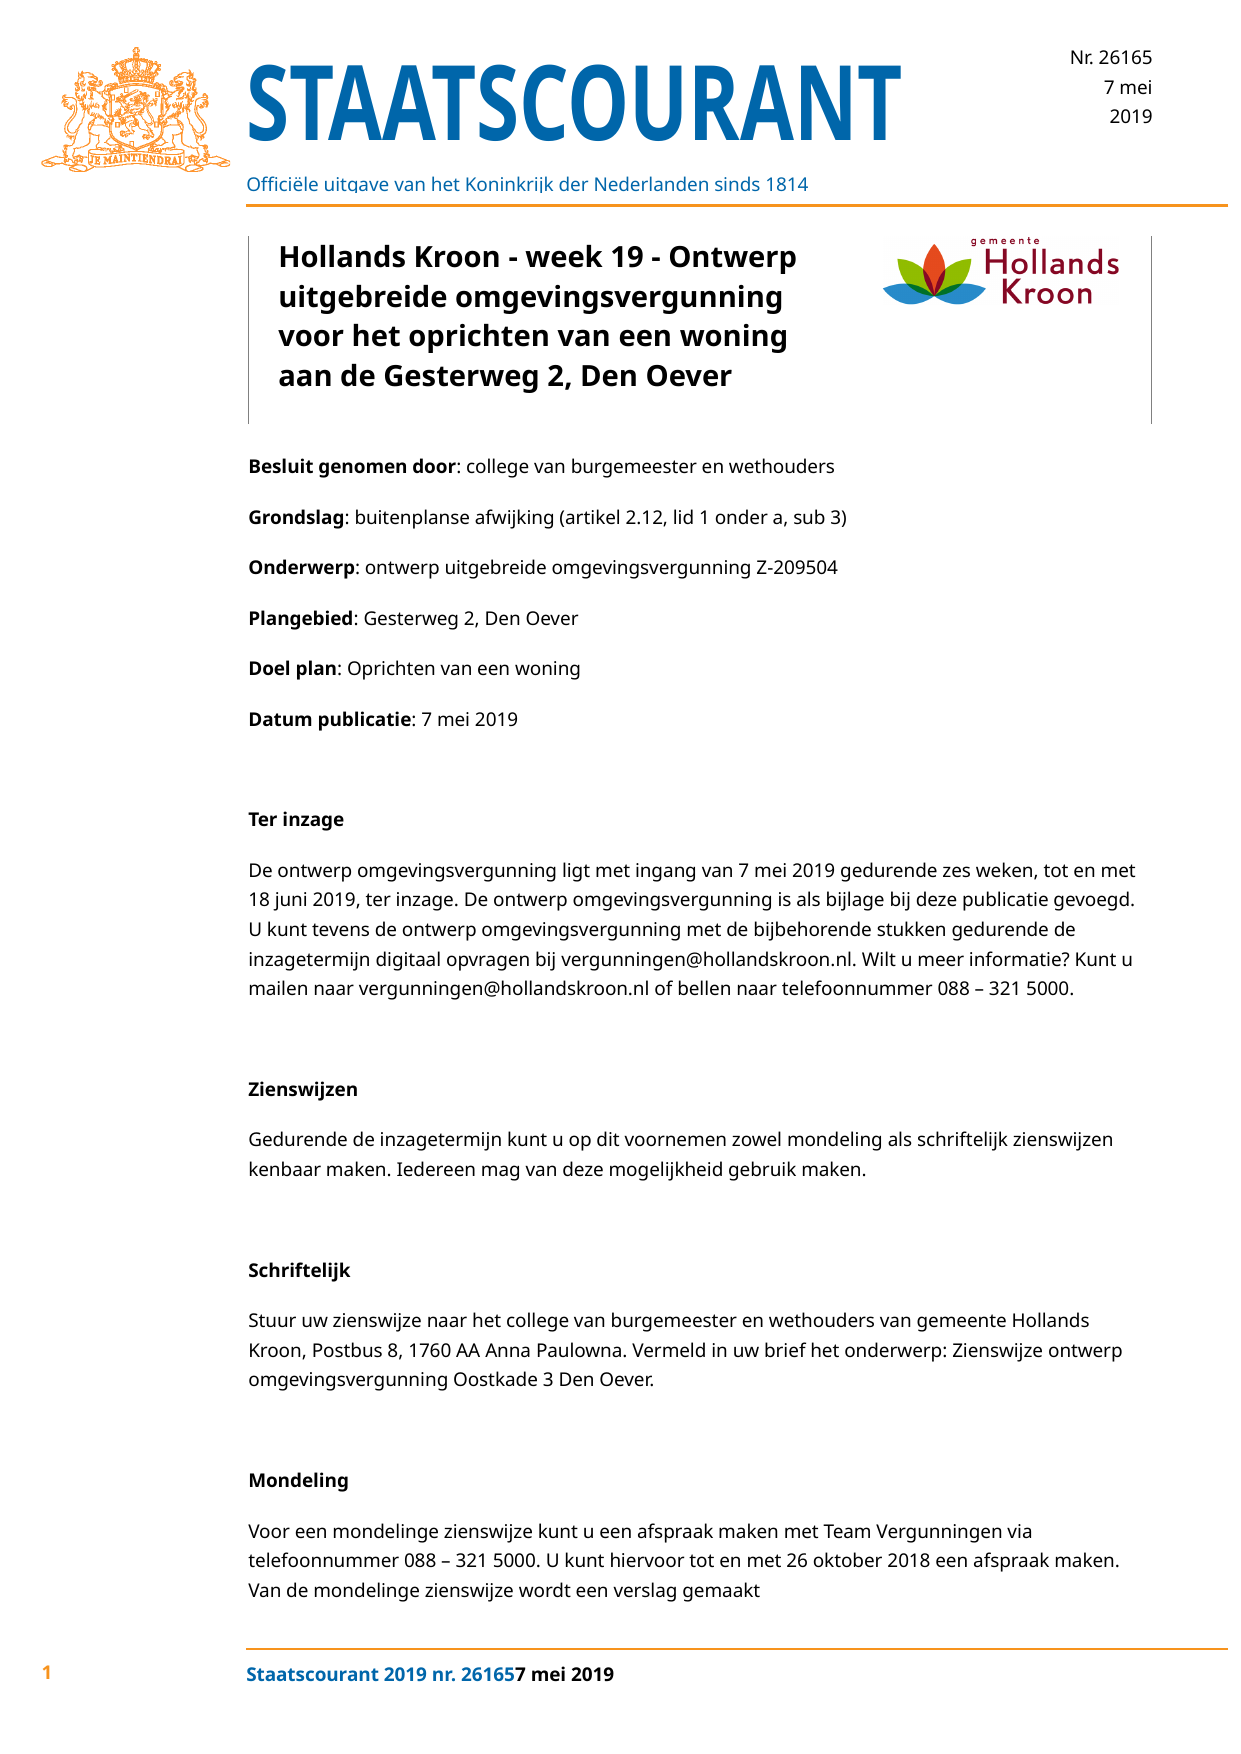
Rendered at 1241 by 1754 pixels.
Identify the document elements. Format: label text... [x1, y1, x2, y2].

text Schriftelijk [248, 1257, 1152, 1283]
text Gedurende de inzagetermijn kunt u op dit voornemen zowel mondeling als schriftelijk zienswijzen kenbaar maken. Iedereen mag van deze mogelijkheid gebruik maken. [248, 1127, 1152, 1182]
text Datum publicatie: 7 mei 2019 [248, 706, 1152, 731]
text Ter inzage [248, 807, 1152, 832]
text Zienswijzen [248, 1076, 1152, 1102]
text Voor een mondelinge zienswijze kunt u een afspraak maken met Team Vergunningen via telefoonnummer 088 – 321 5000. U kunt hiervoor tot en met 26 oktober 2018 een afspraak maken. Van de mondelinge zienswijze wordt een verslag gemaakt [248, 1518, 1152, 1603]
picture [882, 236, 1119, 305]
text Stuur uw zienswijze naar het college van burgemeester en wethouders van gemeente Hollands Kroon, Postbus 8, 1760 AA Anna Paulowna. Vermeld in uw brief het onderwerp: Zienswijze ontwerp omgevingsvergunning Oostkade 3 Den Oever. [248, 1307, 1152, 1392]
picture [41, 47, 231, 172]
table_header [850, 236, 1151, 424]
text Mondeling [248, 1467, 1152, 1493]
text Plangebied: Gesterweg 2, Den Oever [248, 605, 1152, 631]
text De ontwerp omgevingsvergunning ligt met ingang van 7 mei 2019 gedurende zes weken, tot en met 18 juni 2019, ter inzage. De ontwerp omgevingsvergunning is als bijlage bij deze publicatie gevoegd. U kunt tevens de ontwerp omgevingsvergunning met de bijbehorende stukken gedurende de inzagetermijn digitaal opvragen bij vergunningen@hollandskroon.nl. Wilt u meer informatie? Kunt u mailen naar vergunningen@hollandskroon.nl of bellen naar telefoonnummer 088 – 321 5000. [248, 857, 1152, 1001]
text Grondslag: buitenplanse afwijking (artikel 2.12, lid 1 onder a, sub 3) [248, 504, 1152, 530]
text Besluit genomen door: college van burgemeester en wethouders [248, 454, 1152, 479]
table_header Hollands Kroon - week 19 - Ontwerp uitgebreide omgevingsvergunning voor het oprichten van een woning aan de Gesterweg 2, Den Oever [249, 236, 850, 424]
text Doel plan: Oprichten van een woning [248, 655, 1152, 681]
text Onderwerp: ontwerp uitgebreide omgevingsvergunning Z-209504 [248, 554, 1152, 580]
